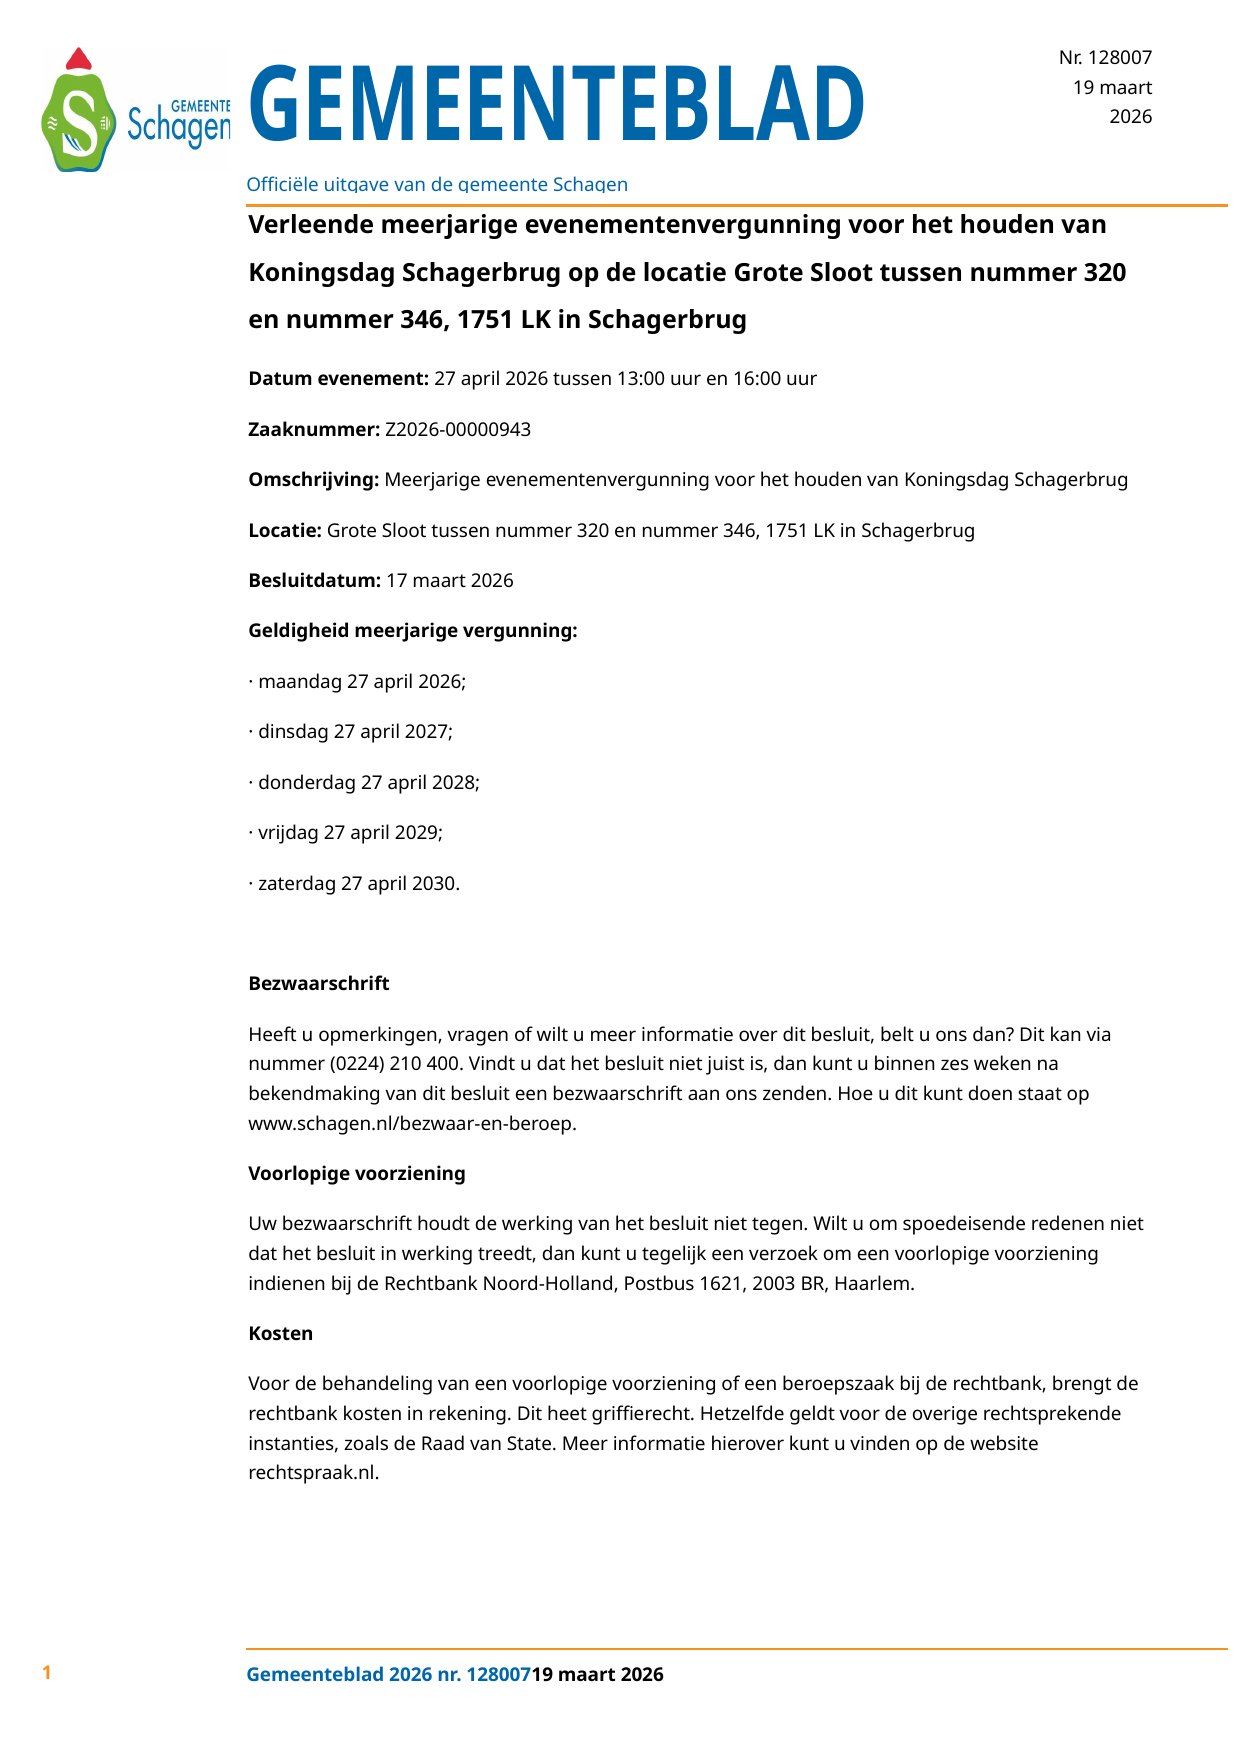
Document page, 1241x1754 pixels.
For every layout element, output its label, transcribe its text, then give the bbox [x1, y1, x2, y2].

text Geldigheid meerjarige vergunning: [248, 618, 1152, 643]
text · dinsdag 27 april 2027; [248, 718, 1152, 744]
text Voorlopige voorziening [248, 1160, 1152, 1186]
text · vrijdag 27 april 2029; [248, 819, 1152, 845]
text · maandag 27 april 2026; [248, 668, 1152, 694]
text Zaaknummer: Z2026-00000943 [248, 416, 1152, 442]
text · donderdag 27 april 2028; [248, 769, 1152, 794]
text Heeft u opmerkingen, vragen of wilt u meer informatie over dit besluit, belt u ons dan? Dit kan via nummer (0224) 210 400. Vindt u dat het besluit niet juist is, dan kunt u binnen zes weken na bekendmaking van dit besluit een bezwaarschrift aan ons zenden. Hoe u dit kunt doen staat op www.schagen.nl/bezwaar-en-beroep. [248, 1021, 1152, 1135]
text Uw bezwaarschrift houdt de werking van het besluit niet tegen. Wilt u om spoedeisende redenen niet dat het besluit in werking treedt, dan kunt u tegelijk een verzoek om een voorlopige voorziening indienen bij de Rechtbank Noord-Holland, Postbus 1621, 2003 BR, Haarlem. [248, 1211, 1152, 1295]
text Omschrijving: Meerjarige evenementenvergunning voor het houden van Koningsdag Schagerbrug [248, 466, 1152, 492]
text · zaterdag 27 april 2030. [248, 870, 1152, 895]
picture [41, 47, 231, 172]
text Besluitdatum: 17 maart 2026 [248, 567, 1152, 593]
text Bezwaarschrift [248, 971, 1152, 996]
text Locatie: Grote Sloot tussen nummer 320 en nummer 346, 1751 LK in Schagerbrug [248, 517, 1152, 542]
text Voor de behandeling van een voorlopige voorziening of een beroepszaak bij de rechtbank, brengt de rechtbank kosten in rekening. Dit heet griffierecht. Hetzelfde geldt voor de overige rechtsprekende instanties, zoals de Raad van State. Meer informatie hierover kunt u vinden op de website rechtspraak.nl. [248, 1371, 1152, 1485]
text Verleende meerjarige evenementenvergunning voor het houden van Koningsdag Schagerbrug op de locatie Grote Sloot tussen nummer 320 en nummer 346, 1751 LK in Schagerbrug [248, 207, 1152, 336]
text Kosten [248, 1320, 1152, 1346]
text Datum evenement: 27 april 2026 tussen 13:00 uur en 16:00 uur [248, 366, 1152, 391]
